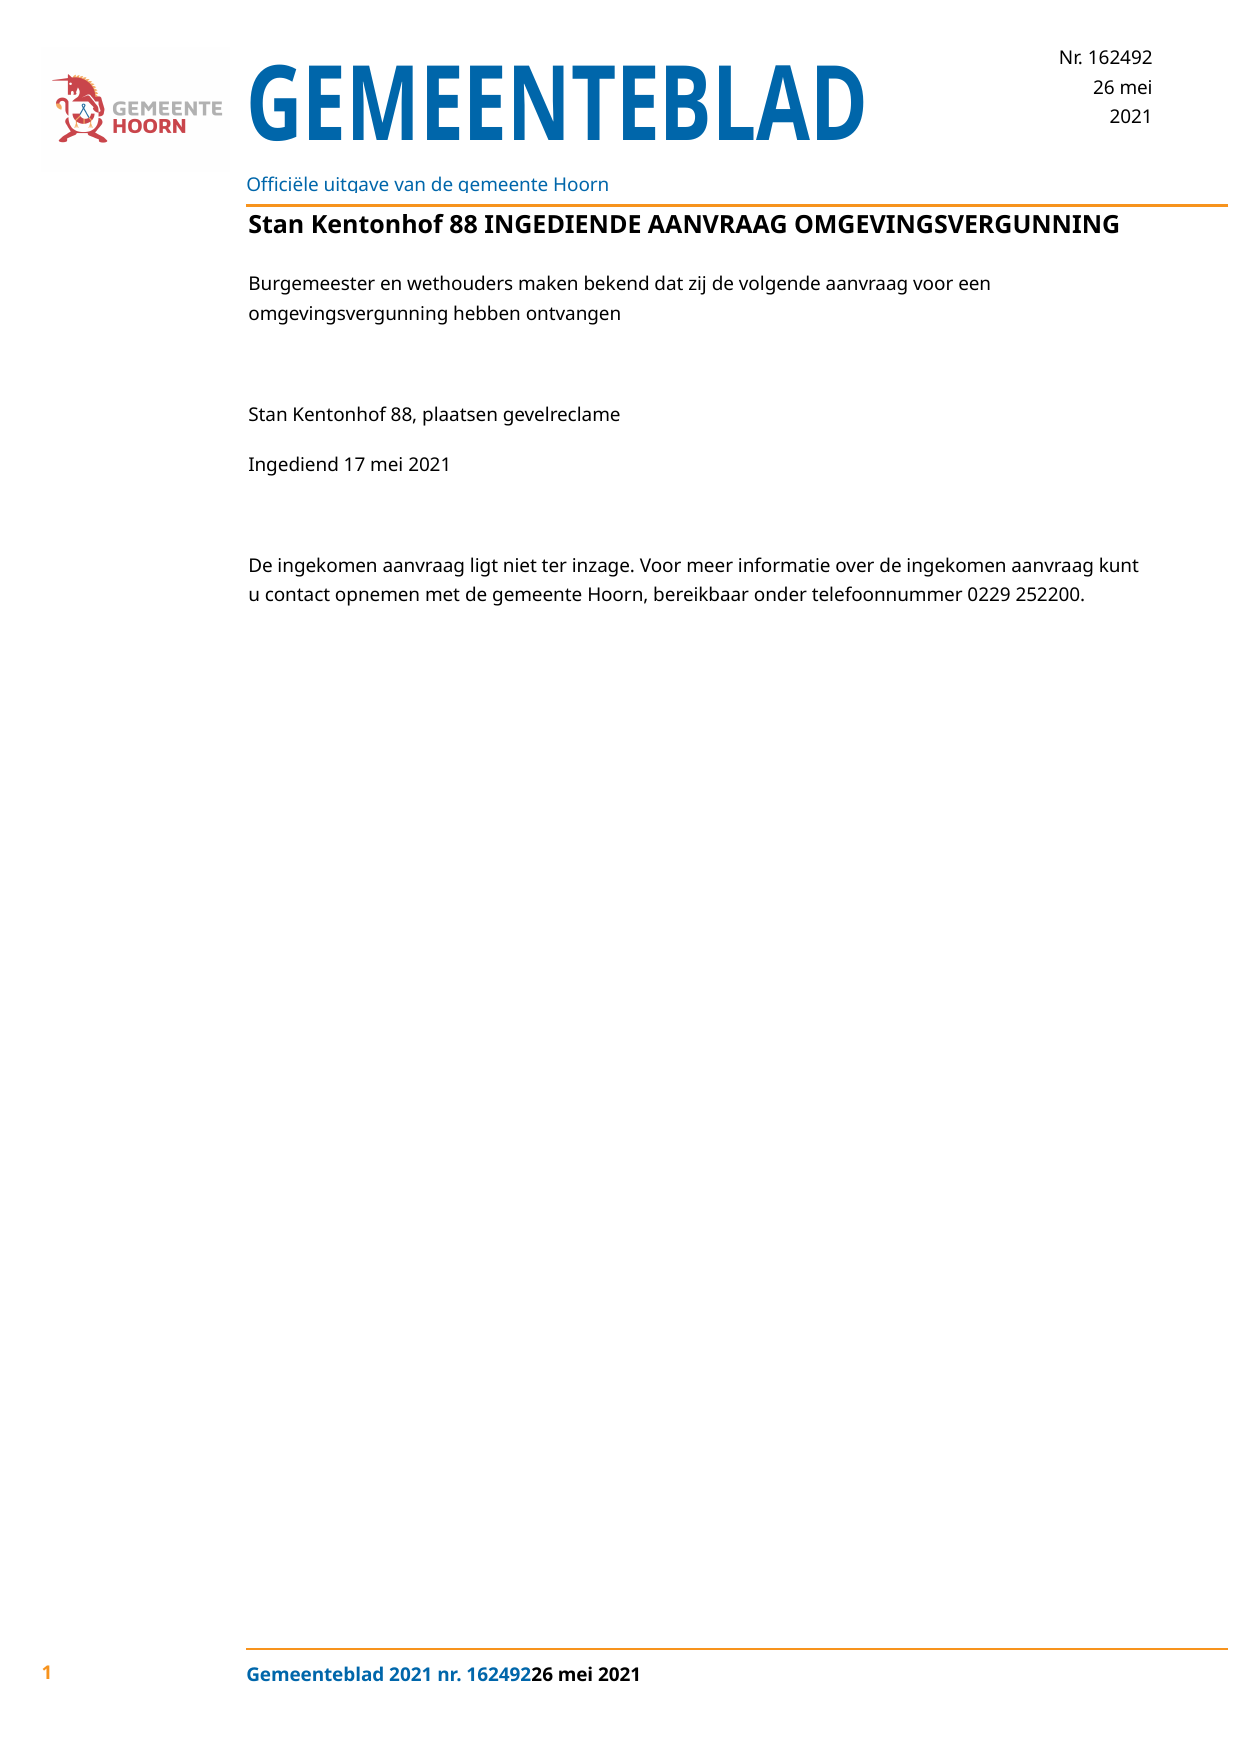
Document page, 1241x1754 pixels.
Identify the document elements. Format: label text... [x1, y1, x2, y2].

text Burgemeester en wethouders maken bekend dat zij de volgende aanvraag voor een omgevingsvergunning hebben ontvangen [248, 270, 1152, 326]
picture [41, 47, 231, 172]
text Stan Kentonhof 88 INGEDIENDE AANVRAAG OMGEVINGSVERGUNNING [248, 207, 1152, 241]
text De ingekomen aanvraag ligt niet ter inzage. Voor meer informatie over de ingekomen aanvraag kunt u contact opnemen met de gemeente Hoorn, bereikbaar onder telefoonnummer 0229 252200. [248, 552, 1152, 607]
text Stan Kentonhof 88, plaatsen gevelreclame [248, 401, 1152, 426]
text Ingediend 17 mei 2021 [248, 451, 1152, 477]
